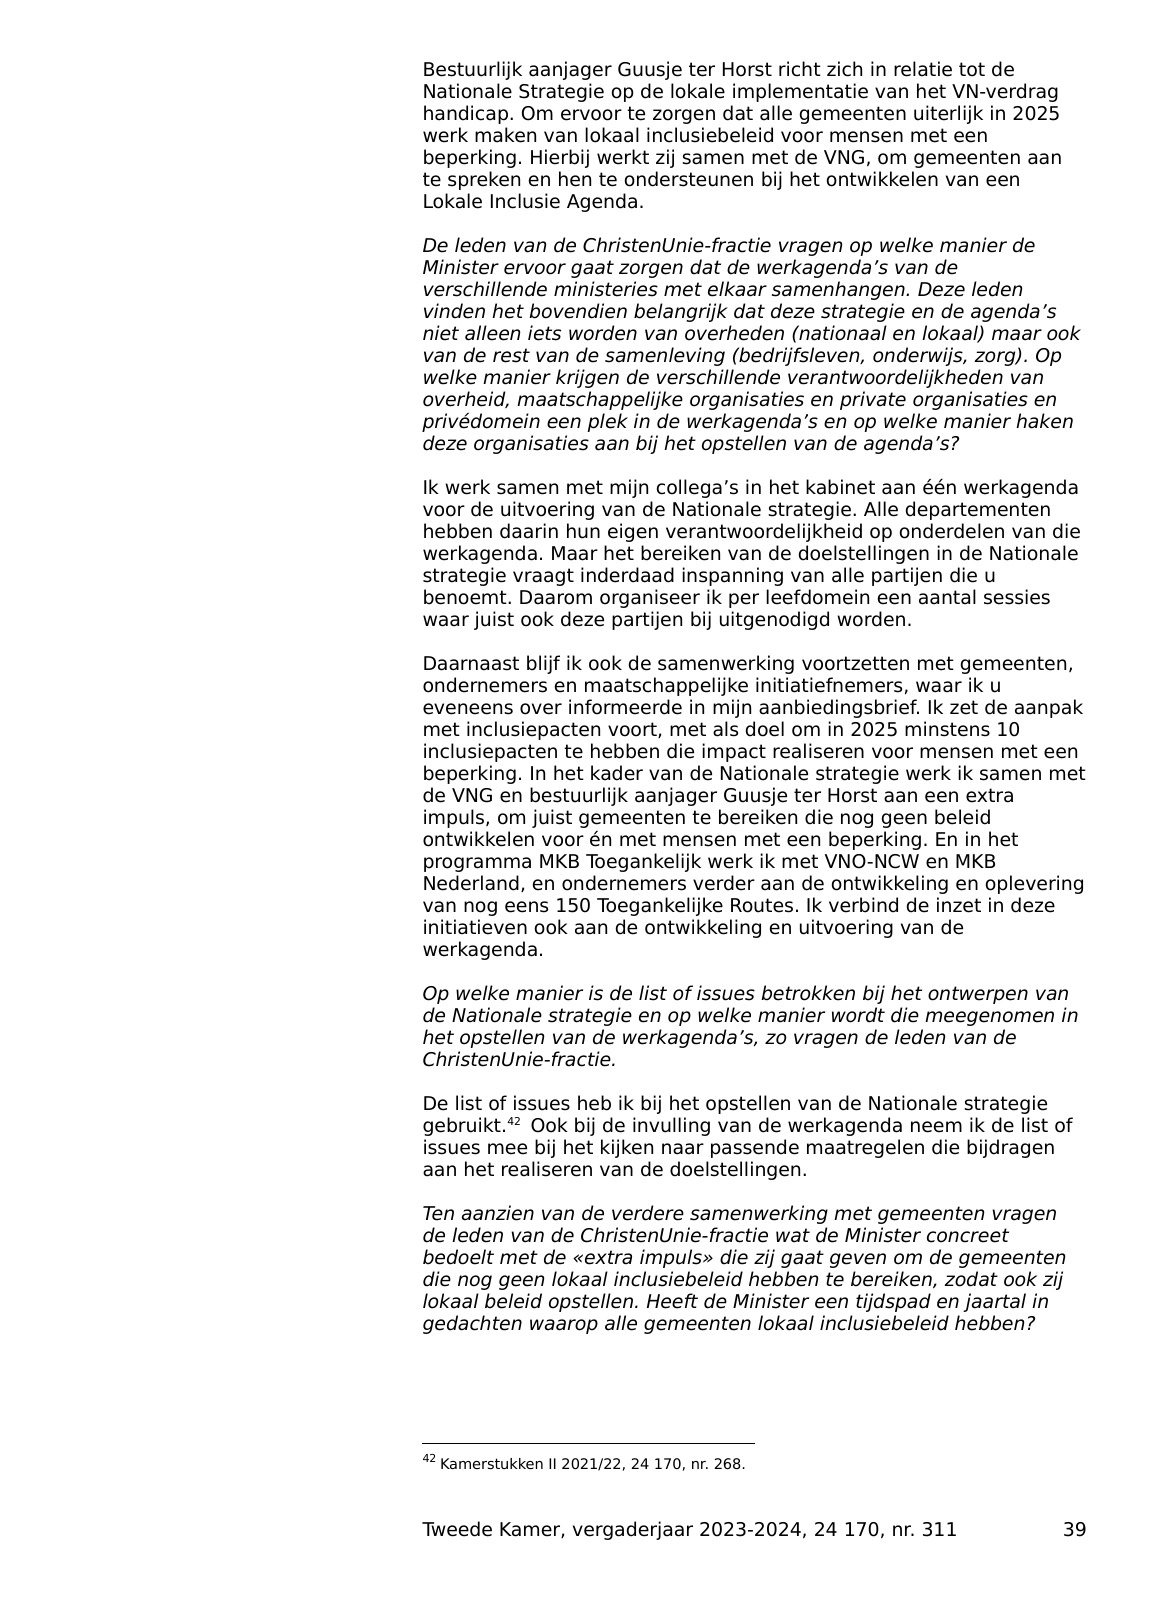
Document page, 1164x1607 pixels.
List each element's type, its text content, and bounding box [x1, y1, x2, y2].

text Kamerstukken II 2021/22, 24 170, nr. 268. [422, 1452, 1087, 1474]
text Bestuurlijk aanjager Guusje ter Horst richt zich in relatie tot de Nationale Strategie op de lokale implementatie van het VN-verdrag handicap. Om ervoor te zorgen dat alle gemeenten uiterlijk in 2025 werk maken van lokaal inclusiebeleid voor mensen met een beperking. Hierbij werkt zij samen met de VNG, om gemeenten aan te spreken en hen te ondersteunen bij het ontwikkelen van een Lokale Inclusie Agenda. [422, 59, 1087, 213]
text Op welke manier is de list of issues betrokken bij het ontwerpen van de Nationale strategie en op welke manier wordt die meegenomen in het opstellen van de werkagenda’s, zo vragen de leden van de ChristenUnie-fractie. [422, 983, 1087, 1071]
text De list of issues heb ik bij het opstellen van de Nationale strategie gebruikt. Ook bij de invulling van de werkagenda neem ik de list of issues mee bij het kijken naar passende maatregelen die bijdragen aan het realiseren van de doelstellingen. [422, 1093, 1087, 1181]
text Ik werk samen met mijn collega’s in het kabinet aan één werkagenda voor de uitvoering van de Nationale strategie. Alle departementen hebben daarin hun eigen verantwoordelijkheid op onderdelen van die werkagenda. Maar het bereiken van de doelstellingen in de Nationale strategie vraagt inderdaad inspanning van alle partijen die u benoemt. Daarom organiseer ik per leefdomein een aantal sessies waar juist ook deze partijen bij uitgenodigd worden. [422, 477, 1087, 631]
text Ten aanzien van de verdere samenwerking met gemeenten vragen de leden van de ChristenUnie-fractie wat de Minister concreet bedoelt met de «extra impuls» die zij gaat geven om de gemeenten die nog geen lokaal inclusiebeleid hebben te bereiken, zodat ook zij lokaal beleid opstellen. Heeft de Minister een tijdspad en jaartal in gedachten waarop alle gemeenten lokaal inclusiebeleid hebben? [422, 1203, 1087, 1335]
text Daarnaast blijf ik ook de samenwerking voortzetten met gemeenten, ondernemers en maatschappelijke initiatiefnemers, waar ik u eveneens over informeerde in mijn aanbiedingsbrief. Ik zet de aanpak met inclusiepacten voort, met als doel om in 2025 minstens 10 inclusiepacten te hebben die impact realiseren voor mensen met een beperking. In het kader van de Nationale strategie werk ik samen met de VNG en bestuurlijk aanjager Guusje ter Horst aan een extra impuls, om juist gemeenten te bereiken die nog geen beleid ontwikkelen voor én met mensen met een beperking. En in het programma MKB Toegankelijk werk ik met VNO-NCW en MKB Nederland, en ondernemers verder aan de ontwikkeling en oplevering van nog eens 150 Toegankelijke Routes. Ik verbind de inzet in deze initiatieven ook aan de ontwikkeling en uitvoering van de werkagenda. [422, 653, 1087, 961]
text De leden van de ChristenUnie-fractie vragen op welke manier de Minister ervoor gaat zorgen dat de werkagenda’s van de verschillende ministeries met elkaar samenhangen. Deze leden vinden het bovendien belangrijk dat deze strategie en de agenda’s niet alleen iets worden van overheden (nationaal en lokaal) maar ook van de rest van de samenleving (bedrijfsleven, onderwijs, zorg). Op welke manier krijgen de verschillende verantwoordelijkheden van overheid, maatschappelijke organisaties en private organisaties en privédomein een plek in de werkagenda’s en op welke manier haken deze organisaties aan bij het opstellen van de agenda’s? [422, 235, 1087, 455]
